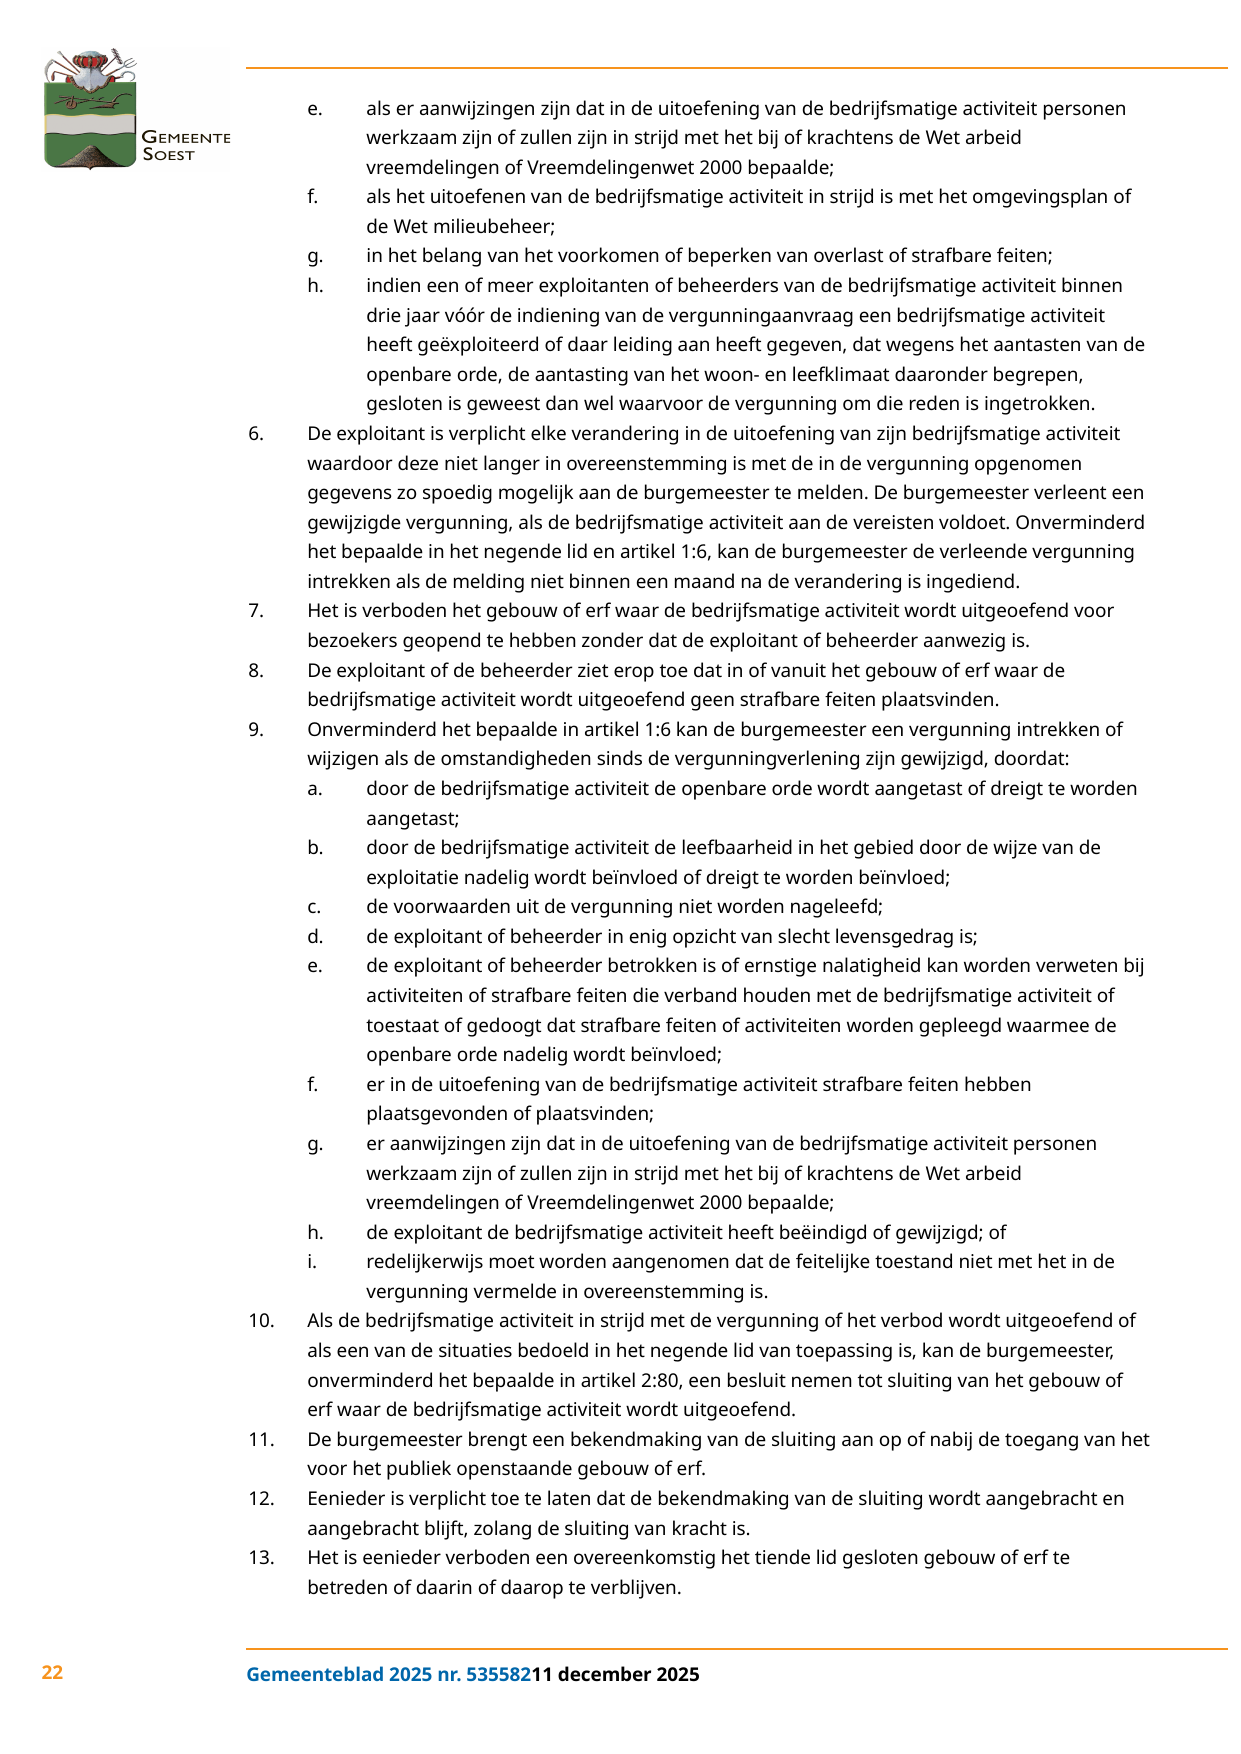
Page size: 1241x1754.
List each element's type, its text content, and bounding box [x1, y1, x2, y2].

list door de bedrijfsmatige activiteit de openbare orde wordt aangetast of dreigt te worden aangetast; [307, 775, 1152, 831]
list de exploitant of beheerder betrokken is of ernstige nalatigheid kan worden verweten bij activiteiten of strafbare feiten die verband houden met de bedrijfsmatige activiteit of toestaat of gedoogt dat strafbare feiten of activiteiten worden gepleegd waarmee de openbare orde nadelig wordt beïnvloed; [307, 953, 1152, 1067]
list indien een of meer exploitanten of beheerders van de bedrijfsmatige activiteit binnen drie jaar vóór de indiening van de vergunningaanvraag een bedrijfsmatige activiteit heeft geëxploiteerd of daar leiding aan heeft gegeven, dat wegens het aantasten van de openbare orde, de aantasting van het woon- en leefklimaat daaronder begrepen, gesloten is geweest dan wel waarvoor de vergunning om die reden is ingetrokken. [307, 272, 1152, 416]
list er aanwijzingen zijn dat in de uitoefening van de bedrijfsmatige activiteit personen werkzaam zijn of zullen zijn in strijd met het bij of krachtens de Wet arbeid vreemdelingen of Vreemdelingenwet 2000 bepaalde; [307, 1130, 1152, 1215]
list Onverminderd het bepaalde in artikel 1:6 kan de burgemeester een vergunning intrekken of wijzigen als de omstandigheden sinds de vergunningverlening zijn gewijzigd, doordat: [248, 716, 1152, 771]
picture [41, 47, 231, 172]
list redelijkerwijs moet worden aangenomen dat de feitelijke toestand niet met het in de vergunning vermelde in overeenstemming is. [307, 1248, 1152, 1304]
list De exploitant is verplicht elke verandering in de uitoefening van zijn bedrijfsmatige activiteit waardoor deze niet langer in overeenstemming is met de in de vergunning opgenomen gegevens zo spoedig mogelijk aan de burgemeester te melden. De burgemeester verleent een gewijzigde vergunning, als de bedrijfsmatige activiteit aan de vereisten voldoet. Onverminderd het bepaalde in het negende lid en artikel 1:6, kan de burgemeester de verleende vergunning intrekken als de melding niet binnen een maand na de verandering is ingediend. [248, 420, 1152, 594]
list Als de bedrijfsmatige activiteit in strijd met de vergunning of het verbod wordt uitgeoefend of als een van de situaties bedoeld in het negende lid van toepassing is, kan de burgemeester, onverminderd het bepaalde in artikel 2:80, een besluit nemen tot sluiting van het gebouw of erf waar de bedrijfsmatige activiteit wordt uitgeoefend. [248, 1308, 1152, 1422]
list Het is eenieder verboden een overeenkomstig het tiende lid gesloten gebouw of erf te betreden of daarin of daarop te verblijven. [248, 1544, 1152, 1600]
list als het uitoefenen van de bedrijfsmatige activiteit in strijd is met het omgevingsplan of de Wet milieubeheer; [307, 183, 1152, 239]
list Eenieder is verplicht toe te laten dat de bekendmaking van de sluiting wordt aangebracht en aangebracht blijft, zolang de sluiting van kracht is. [248, 1485, 1152, 1541]
list De burgemeester brengt een bekendmaking van de sluiting aan op of nabij de toegang van het voor het publiek openstaande gebouw of erf. [248, 1426, 1152, 1481]
list als er aanwijzingen zijn dat in de uitoefening van de bedrijfsmatige activiteit personen werkzaam zijn of zullen zijn in strijd met het bij of krachtens de Wet arbeid vreemdelingen of Vreemdelingenwet 2000 bepaalde; [307, 95, 1152, 180]
list in het belang van het voorkomen of beperken van overlast of strafbare feiten; [307, 243, 1152, 268]
list de voorwaarden uit de vergunning niet worden nageleefd; [307, 893, 1152, 919]
list de exploitant of beheerder in enig opzicht van slecht levensgedrag is; [307, 923, 1152, 949]
list er in de uitoefening van de bedrijfsmatige activiteit strafbare feiten hebben plaatsgevonden of plaatsvinden; [307, 1071, 1152, 1126]
list De exploitant of de beheerder ziet erop toe dat in of vanuit het gebouw of erf waar de bedrijfsmatige activiteit wordt uitgeoefend geen strafbare feiten plaatsvinden. [248, 657, 1152, 712]
list Het is verboden het gebouw of erf waar de bedrijfsmatige activiteit wordt uitgeoefend voor bezoekers geopend te hebben zonder dat de exploitant of beheerder aanwezig is. [248, 598, 1152, 653]
list de exploitant de bedrijfsmatige activiteit heeft beëindigd of gewijzigd; of [307, 1219, 1152, 1245]
list door de bedrijfsmatige activiteit de leefbaarheid in het gebied door de wijze van de exploitatie nadelig wordt beïnvloed of dreigt te worden beïnvloed; [307, 834, 1152, 890]
